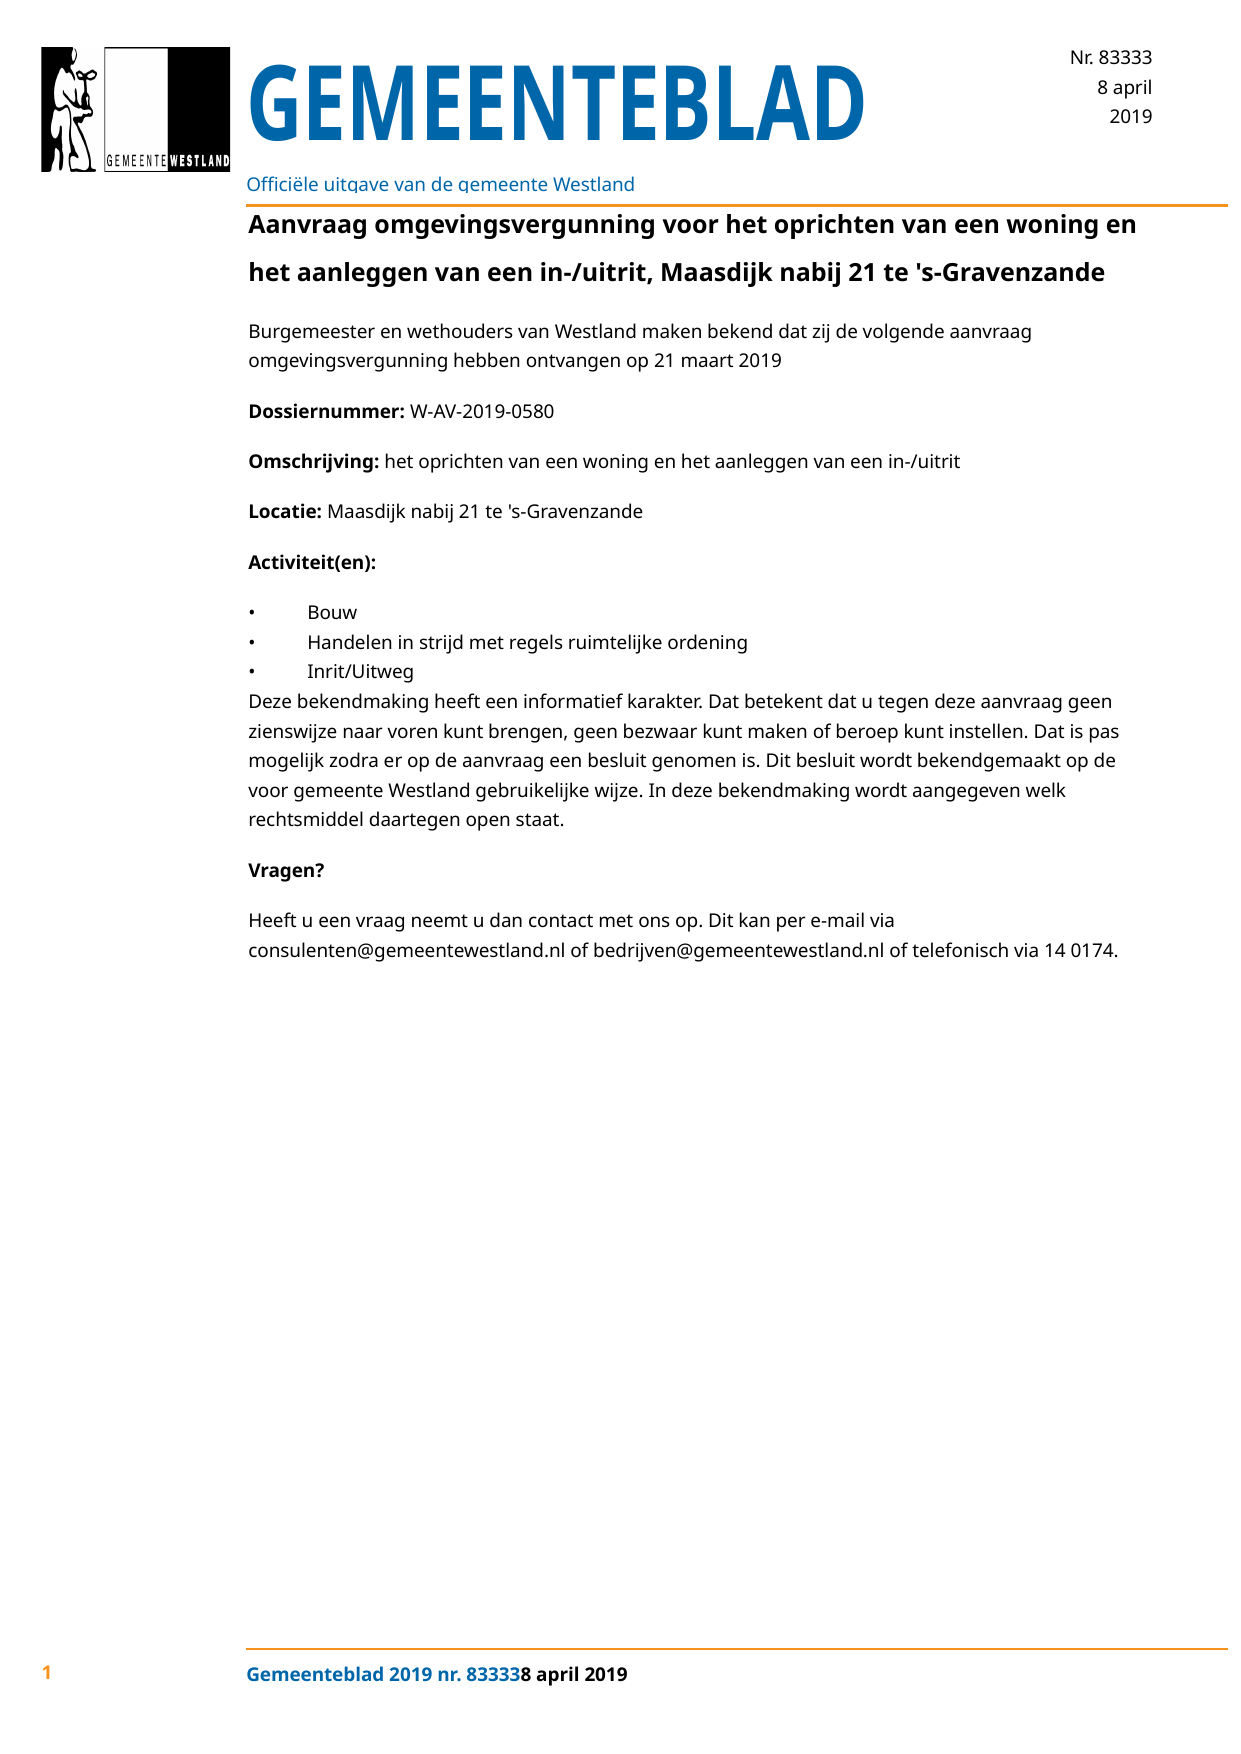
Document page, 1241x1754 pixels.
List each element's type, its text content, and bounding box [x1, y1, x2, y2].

list Handelen in strijd met regels ruimtelijke ordening [248, 629, 1152, 655]
text Vragen? [248, 857, 1152, 883]
text Locatie: Maasdijk nabij 21 te 's-Gravenzande [248, 499, 1152, 524]
text Heeft u een vraag neemt u dan contact met ons op. Dit kan per e-mail via consulenten@gemeentewestland.nl of bedrijven@gemeentewestland.nl of telefonisch via 14 0174. [248, 907, 1152, 963]
text Activiteit(en): [248, 549, 1152, 575]
text Burgemeester en wethouders van Westland maken bekend dat zij de volgende aanvraag omgevingsvergunning hebben ontvangen op 21 maart 2019 [248, 318, 1152, 373]
picture [41, 47, 231, 172]
text Deze bekendmaking heeft een informatief karakter. Dat betekent dat u tegen deze aanvraag geen zienswijze naar voren kunt brengen, geen bezwaar kunt maken of beroep kunt instellen. Dat is pas mogelijk zodra er op de aanvraag een besluit genomen is. Dit besluit wordt bekendgemaakt op de voor gemeente Westland gebruikelijke wijze. In deze bekendmaking wordt aangegeven welk rechtsmiddel daartegen open staat. [248, 688, 1152, 832]
text Dossiernummer: W-AV-2019-0580 [248, 398, 1152, 424]
text Aanvraag omgevingsvergunning voor het oprichten van een woning en het aanleggen van een in-/uitrit, Maasdijk nabij 21 te 's-Gravenzande [248, 207, 1152, 288]
list Inrit/Uitweg [248, 659, 1152, 684]
list Bouw [248, 599, 1152, 625]
text Omschrijving: het oprichten van een woning en het aanleggen van een in-/uitrit [248, 448, 1152, 474]
